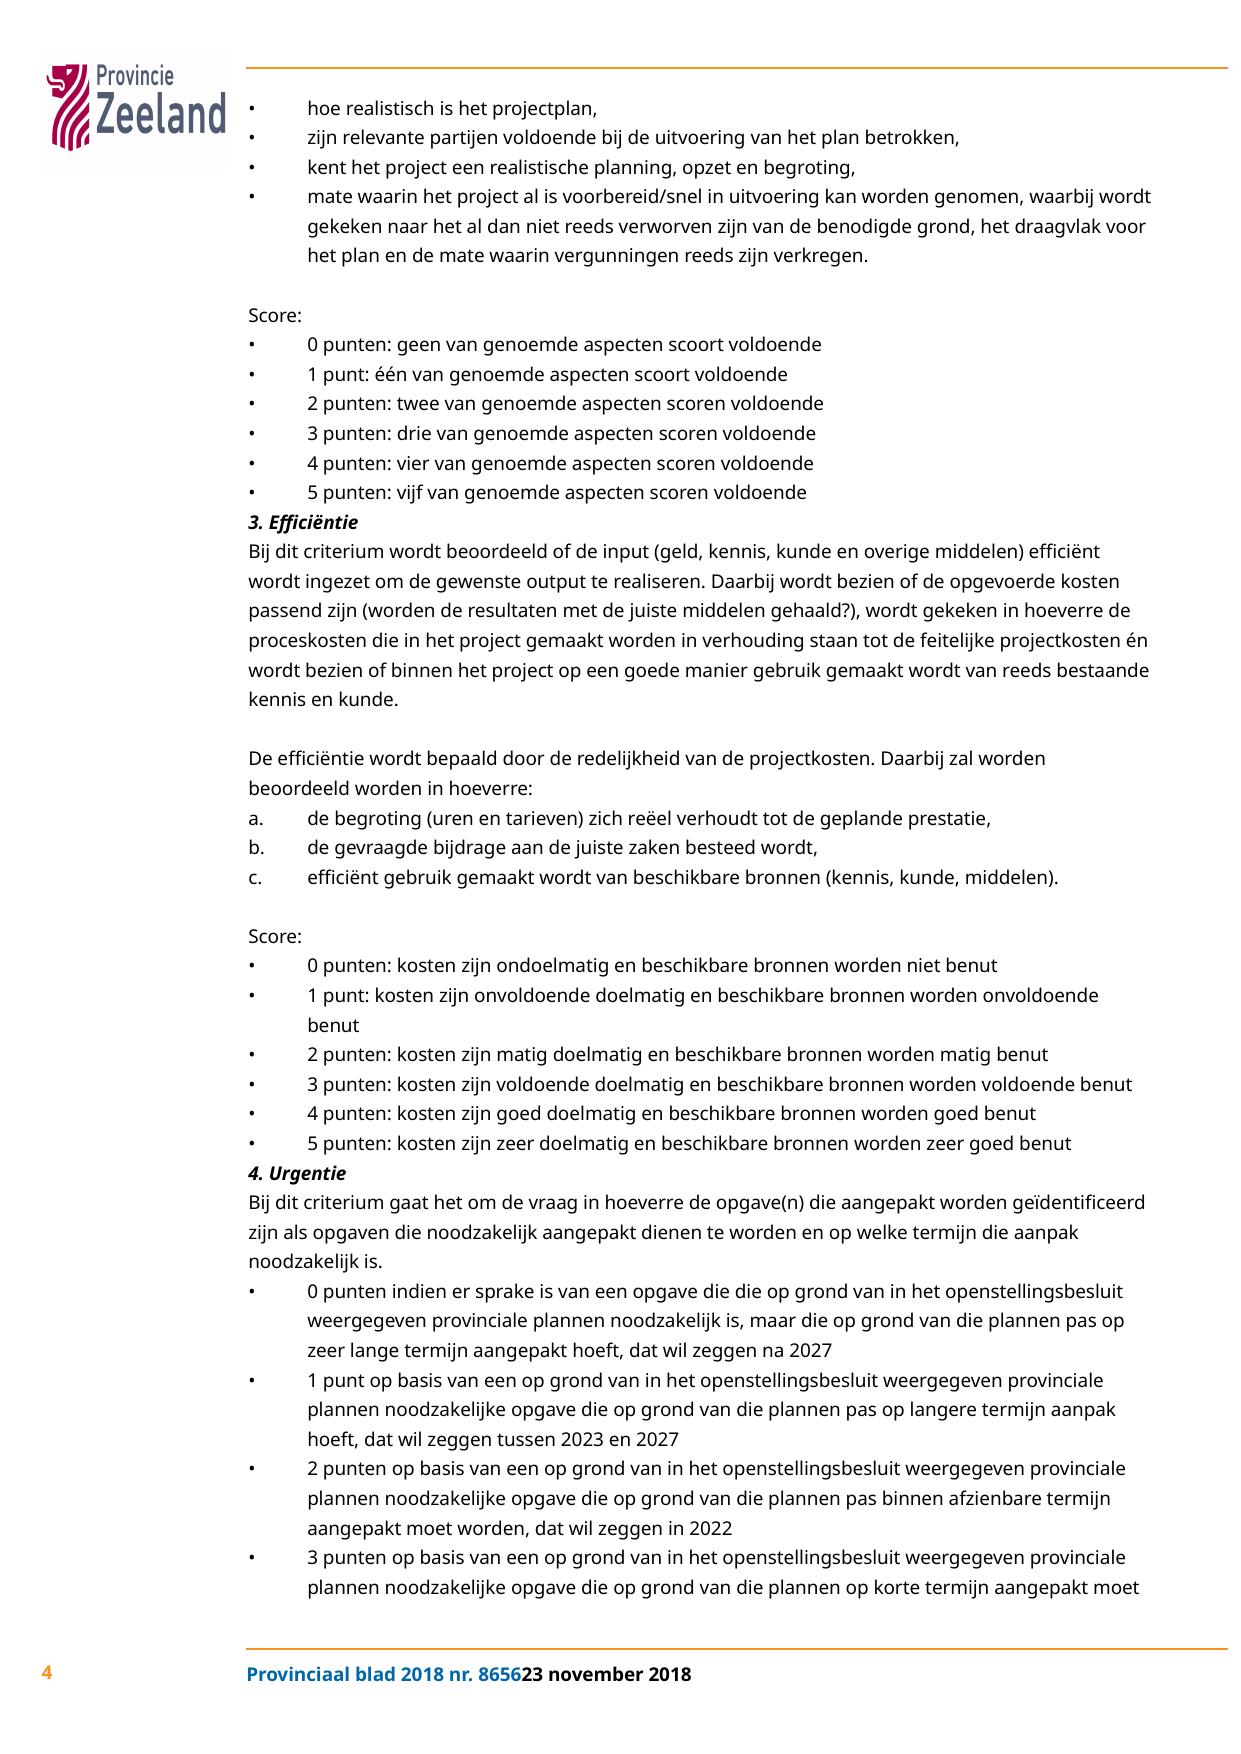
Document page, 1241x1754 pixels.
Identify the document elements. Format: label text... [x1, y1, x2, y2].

list 0 punten: kosten zijn ondoelmatig en beschikbare bronnen worden niet benut [248, 953, 1152, 978]
list 2 punten op basis van een op grond van in het openstellingsbesluit weergegeven provinciale plannen noodzakelijke opgave die op grond van die plannen pas binnen afzienbare termijn aangepakt moet worden, dat wil zeggen in 2022 [248, 1456, 1152, 1541]
list zijn relevante partijen voldoende bij de uitvoering van het plan betrokken, [248, 124, 1152, 150]
list 2 punten: kosten zijn matig doelmatig en beschikbare bronnen worden matig benut [248, 1041, 1152, 1067]
list 5 punten: vijf van genoemde aspecten scoren voldoende [248, 479, 1152, 505]
list kent het project een realistische planning, opzet en begroting, [248, 154, 1152, 180]
list 3 punten: kosten zijn voldoende doelmatig en beschikbare bronnen worden voldoende benut [248, 1071, 1152, 1097]
list efficiënt gebruik gemaakt wordt van beschikbare bronnen (kennis, kunde, middelen). [248, 864, 1152, 890]
list 4 punten: vier van genoemde aspecten scoren voldoende [248, 450, 1152, 476]
list 1 punt: één van genoemde aspecten scoort voldoende [248, 361, 1152, 387]
list 3 punten op basis van een op grond van in het openstellingsbesluit weergegeven provinciale plannen noodzakelijke opgave die op grond van die plannen op korte termijn aangepakt moet [248, 1544, 1152, 1600]
text Bij dit criterium wordt beoordeeld of de input (geld, kennis, kunde en overige middelen) efficiënt wordt ingezet om de gewenste output te realiseren. Daarbij wordt bezien of de opgevoerde kosten passend zijn (worden de resultaten met de juiste middelen gehaald?), wordt gekeken in hoeverre de proceskosten die in het project gemaakt worden in verhouding staan tot de feitelijke projectkosten én wordt bezien of binnen het project op een goede manier gebruik gemaakt wordt van reeds bestaande kennis en kunde. [248, 538, 1152, 712]
picture [41, 47, 231, 172]
text Bij dit criterium gaat het om de vraag in hoeverre de opgave(n) die aangepakt worden geïdentificeerd zijn als opgaven die noodzakelijk aangepakt dienen te worden en op welke termijn die aanpak noodzakelijk is. [248, 1189, 1152, 1274]
text Score: [248, 923, 1152, 949]
list 5 punten: kosten zijn zeer doelmatig en beschikbare bronnen worden zeer goed benut [248, 1130, 1152, 1156]
list de begroting (uren en tarieven) zich reëel verhoudt tot de geplande prestatie, [248, 805, 1152, 831]
text De efficiëntie wordt bepaald door de redelijkheid van de projectkosten. Daarbij zal worden beoordeeld worden in hoeverre: [248, 746, 1152, 801]
list 1 punt: kosten zijn onvoldoende doelmatig en beschikbare bronnen worden onvoldoende benut [248, 982, 1152, 1038]
text 3. Efficiëntie [248, 509, 1152, 535]
text Score: [248, 302, 1152, 328]
list 0 punten: geen van genoemde aspecten scoort voldoende [248, 331, 1152, 357]
list hoe realistisch is het projectplan, [248, 95, 1152, 121]
list 3 punten: drie van genoemde aspecten scoren voldoende [248, 420, 1152, 446]
text 4. Urgentie [248, 1160, 1152, 1186]
list de gevraagde bijdrage aan de juiste zaken besteed wordt, [248, 834, 1152, 860]
list 0 punten indien er sprake is van een opgave die die op grond van in het openstellingsbesluit weergegeven provinciale plannen noodzakelijk is, maar die op grond van die plannen pas op zeer lange termijn aangepakt hoeft, dat wil zeggen na 2027 [248, 1278, 1152, 1363]
list 1 punt op basis van een op grond van in het openstellingsbesluit weergegeven provinciale plannen noodzakelijke opgave die op grond van die plannen pas op langere termijn aanpak hoeft, dat wil zeggen tussen 2023 en 2027 [248, 1367, 1152, 1452]
list 2 punten: twee van genoemde aspecten scoren voldoende [248, 391, 1152, 416]
list 4 punten: kosten zijn goed doelmatig en beschikbare bronnen worden goed benut [248, 1101, 1152, 1126]
list mate waarin het project al is voorbereid/snel in uitvoering kan worden genomen, waarbij wordt gekeken naar het al dan niet reeds verworven zijn van de benodigde grond, het draagvlak voor het plan en de mate waarin vergunningen reeds zijn verkregen. [248, 183, 1152, 268]
